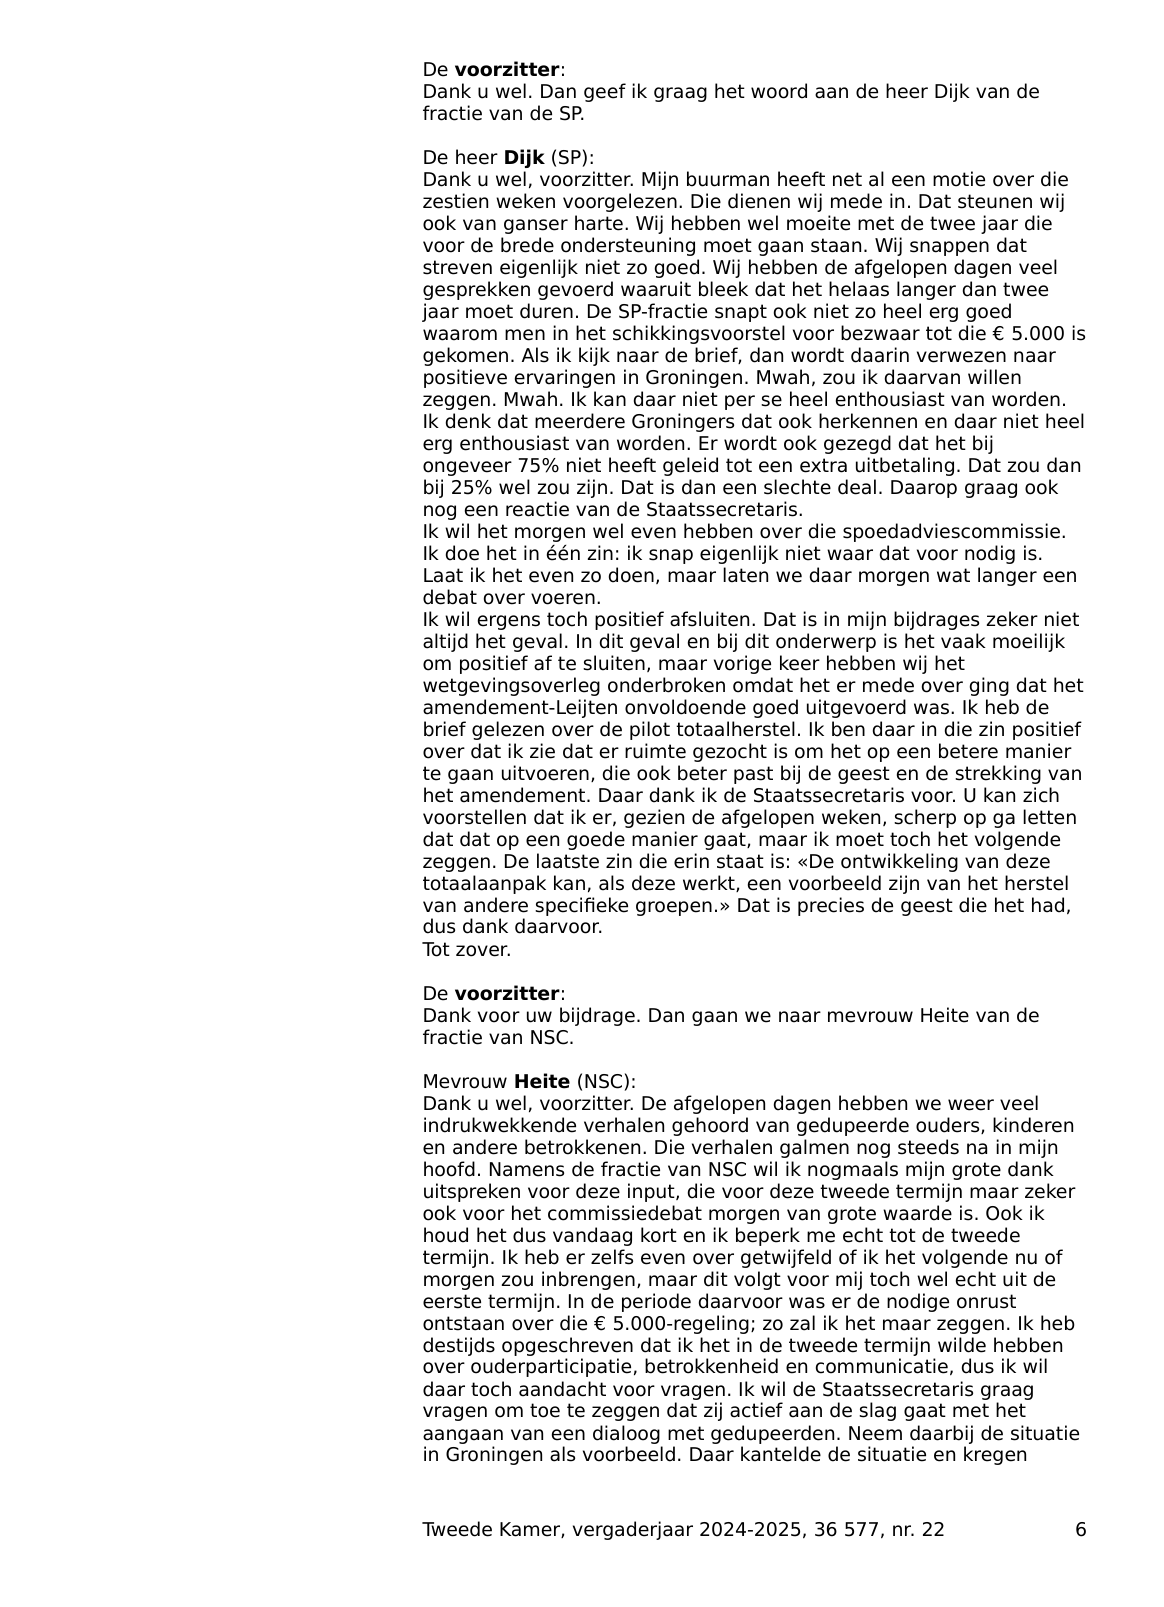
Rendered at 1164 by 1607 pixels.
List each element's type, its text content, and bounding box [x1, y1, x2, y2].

text De heer Dijk (SP): [422, 147, 1087, 169]
text Dank u wel. Dan geef ik graag het woord aan de heer Dijk van de fractie van de SP. [422, 81, 1087, 125]
text De voorzitter: [422, 983, 1087, 1004]
text Dank u wel, voorzitter. Mijn buurman heeft net al een motie over die zestien weken voorgelezen. Die dienen wij mede in. Dat steunen wij ook van ganser harte. Wij hebben wel moeite met de twee jaar die voor de brede ondersteuning moet gaan staan. Wij snappen dat streven eigenlijk niet zo goed. Wij hebben de afgelopen dagen veel gesprekken gevoerd waaruit bleek dat het helaas langer dan twee jaar moet duren. De SP-fractie snapt ook niet zo heel erg goed waarom men in het schikkingsvoorstel voor bezwaar tot die € 5.000 is gekomen. Als ik kijk naar de brief, dan wordt daarin verwezen naar positieve ervaringen in Groningen. Mwah, zou ik daarvan willen zeggen. Mwah. Ik kan daar niet per se heel enthousiast van worden. Ik denk dat meerdere Groningers dat ook herkennen en daar niet heel erg enthousiast van worden. Er wordt ook gezegd dat het bij ongeveer 75% niet heeft geleid tot een extra uitbetaling. Dat zou dan bij 25% wel zou zijn. Dat is dan een slechte deal. Daarop graag ook nog een reactie van de Staatssecretaris. [422, 169, 1087, 521]
text De voorzitter: [422, 59, 1087, 81]
text Dank voor uw bijdrage. Dan gaan we naar mevrouw Heite van de fractie van NSC. [422, 1004, 1087, 1048]
text Ik wil het morgen wel even hebben over die spoedadviescommissie. Ik doe het in één zin: ik snap eigenlijk niet waar dat voor nodig is. Laat ik het even zo doen, maar laten we daar morgen wat langer een debat over voeren. [422, 521, 1087, 609]
text Dank u wel, voorzitter. De afgelopen dagen hebben we weer veel indrukwekkende verhalen gehoord van gedupeerde ouders, kinderen en andere betrokkenen. Die verhalen galmen nog steeds na in mijn hoofd. Namens de fractie van NSC wil ik nogmaals mijn grote dank uitspreken voor deze input, die voor deze tweede termijn maar zeker ook voor het commissiedebat morgen van grote waarde is. Ook ik houd het dus vandaag kort en ik beperk me echt tot de tweede termijn. Ik heb er zelfs even over getwijfeld of ik het volgende nu of morgen zou inbrengen, maar dit volgt voor mij toch wel echt uit de eerste termijn. In de periode daarvoor was er de nodige onrust ontstaan over die € 5.000-regeling; zo zal ik het maar zeggen. Ik heb destijds opgeschreven dat ik het in de tweede termijn wilde hebben over ouderparticipatie, betrokkenheid en communicatie, dus ik wil daar toch aandacht voor vragen. Ik wil de Staatssecretaris graag vragen om toe te zeggen dat zij actief aan de slag gaat met het aangaan van een dialoog met gedupeerden. Neem daarbij de situatie in Groningen als voorbeeld. Daar kantelde de situatie en kregen [422, 1093, 1087, 1466]
text Ik wil ergens toch positief afsluiten. Dat is in mijn bijdrages zeker niet altijd het geval. In dit geval en bij dit onderwerp is het vaak moeilijk om positief af te sluiten, maar vorige keer hebben wij het wetgevingsoverleg onderbroken omdat het er mede over ging dat het amendement-Leijten onvoldoende goed uitgevoerd was. Ik heb de brief gelezen over de pilot totaalherstel. Ik ben daar in die zin positief over dat ik zie dat er ruimte gezocht is om het op een betere manier te gaan uitvoeren, die ook beter past bij de geest en de strekking van het amendement. Daar dank ik de Staatssecretaris voor. U kan zich voorstellen dat ik er, gezien de afgelopen weken, scherp op ga letten dat dat op een goede manier gaat, maar ik moet toch het volgende zeggen. De laatste zin die erin staat is: «De ontwikkeling van deze totaalaanpak kan, als deze werkt, een voorbeeld zijn van het herstel van andere specifieke groepen.» Dat is precies de geest die het had, dus dank daarvoor. [422, 609, 1087, 938]
text Tot zover. [422, 938, 1087, 960]
text Mevrouw Heite (NSC): [422, 1071, 1087, 1093]
